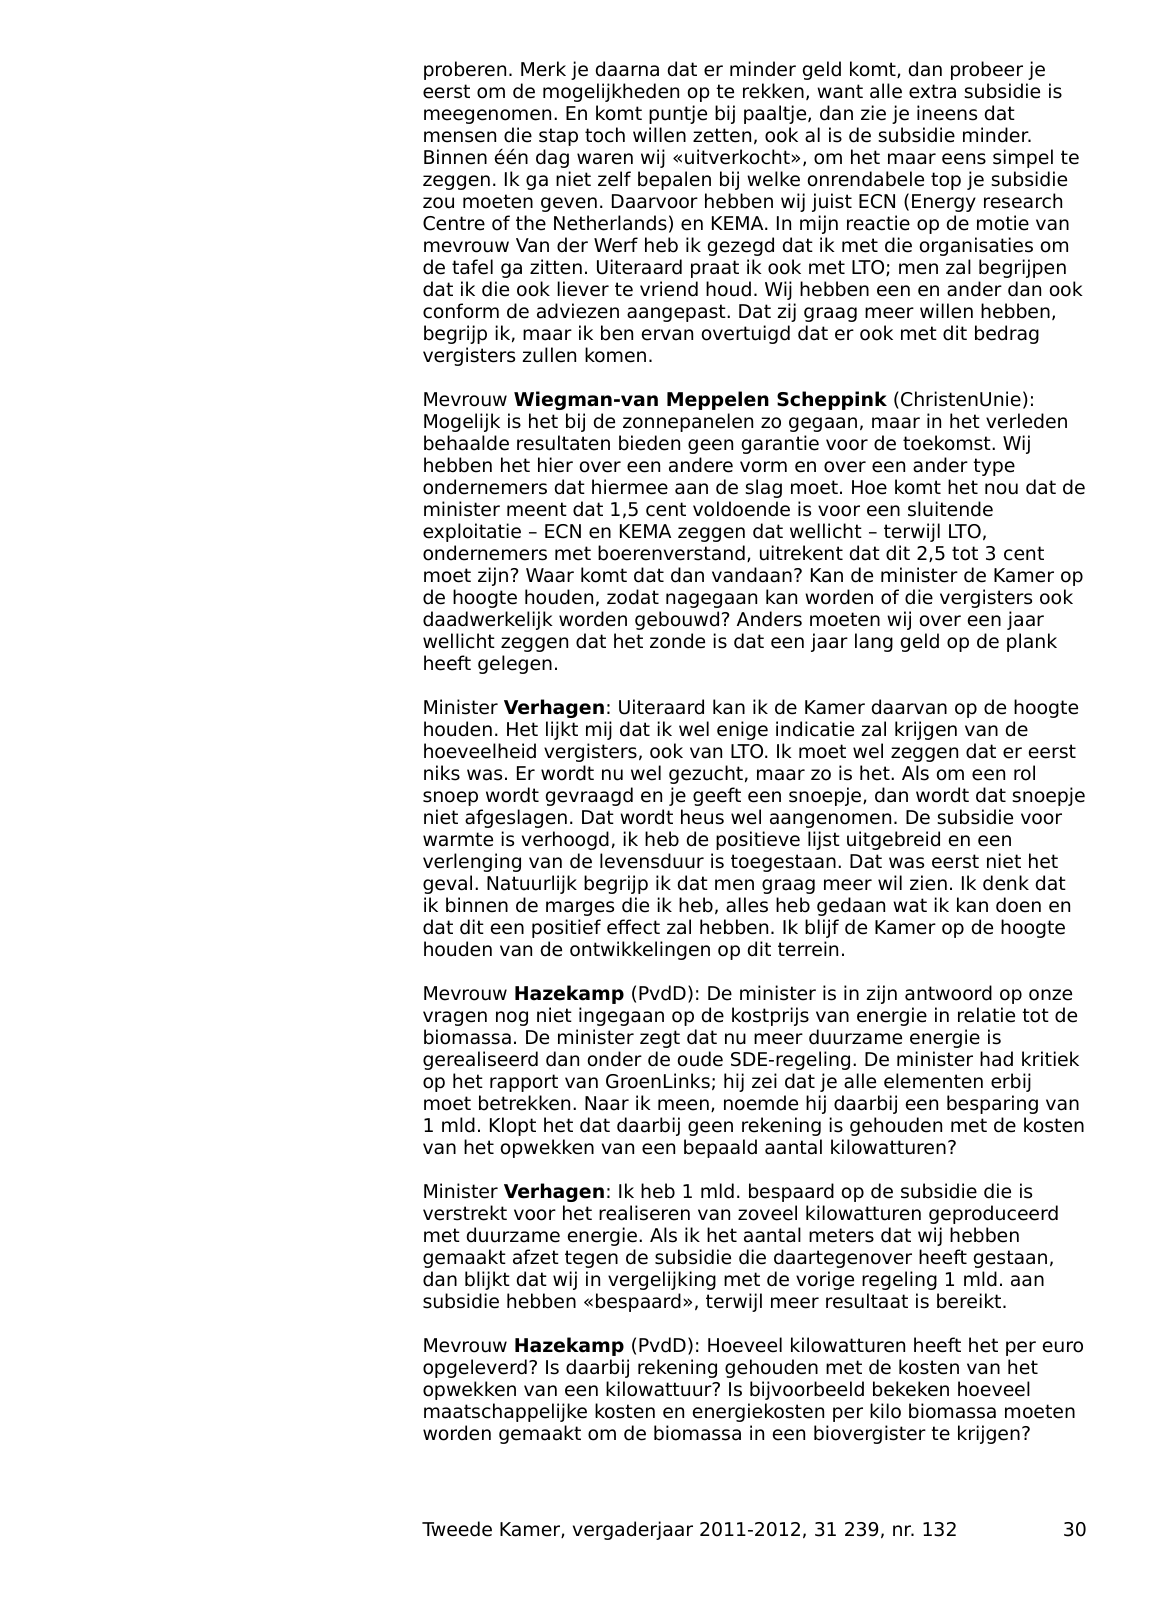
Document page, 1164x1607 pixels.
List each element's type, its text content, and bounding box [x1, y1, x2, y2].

text Mevrouw Hazekamp (PvdD): De minister is in zijn antwoord op onze vragen nog niet ingegaan op de kostprijs van energie in relatie tot de biomassa. De minister zegt dat nu meer duurzame energie is gerealiseerd dan onder de oude SDE-regeling. De minister had kritiek op het rapport van GroenLinks; hij zei dat je alle elementen erbij moet betrekken. Naar ik meen, noemde hij daarbij een besparing van 1 mld. Klopt het dat daarbij geen rekening is gehouden met de kosten van het opwekken van een bepaald aantal kilowatturen? [422, 983, 1087, 1159]
text Minister Verhagen: Uiteraard kan ik de Kamer daarvan op de hoogte houden. Het lijkt mij dat ik wel enige indicatie zal krijgen van de hoeveelheid vergisters, ook van LTO. Ik moet wel zeggen dat er eerst niks was. Er wordt nu wel gezucht, maar zo is het. Als om een rol snoep wordt gevraagd en je geeft een snoepje, dan wordt dat snoepje niet afgeslagen. Dat wordt heus wel aangenomen. De subsidie voor warmte is verhoogd, ik heb de positieve lijst uitgebreid en een verlenging van de levensduur is toegestaan. Dat was eerst niet het geval. Natuurlijk begrijp ik dat men graag meer wil zien. Ik denk dat ik binnen de marges die ik heb, alles heb gedaan wat ik kan doen en dat dit een positief effect zal hebben. Ik blijf de Kamer op de hoogte houden van de ontwikkelingen op dit terrein. [422, 697, 1087, 961]
text proberen. Merk je daarna dat er minder geld komt, dan probeer je eerst om de mogelijkheden op te rekken, want alle extra subsidie is meegenomen. En komt puntje bij paaltje, dan zie je ineens dat mensen die stap toch willen zetten, ook al is de subsidie minder. Binnen één dag waren wij «uitverkocht», om het maar eens simpel te zeggen. Ik ga niet zelf bepalen bij welke onrendabele top je subsidie zou moeten geven. Daarvoor hebben wij juist ECN (Energy research Centre of the Netherlands) en KEMA. In mijn reactie op de motie van mevrouw Van der Werf heb ik gezegd dat ik met die organisaties om de tafel ga zitten. Uiteraard praat ik ook met LTO; men zal begrijpen dat ik die ook liever te vriend houd. Wij hebben een en ander dan ook conform de adviezen aangepast. Dat zij graag meer willen hebben, begrijp ik, maar ik ben ervan overtuigd dat er ook met dit bedrag vergisters zullen komen. [422, 59, 1087, 367]
text Mevrouw Hazekamp (PvdD): Hoeveel kilowatturen heeft het per euro opgeleverd? Is daarbij rekening gehouden met de kosten van het opwekken van een kilowattuur? Is bijvoorbeeld bekeken hoeveel maatschappelijke kosten en energiekosten per kilo biomassa moeten worden gemaakt om de biomassa in een biovergister te krijgen? [422, 1335, 1087, 1445]
text Mevrouw Wiegman-van Meppelen Scheppink (ChristenUnie): Mogelijk is het bij de zonnepanelen zo gegaan, maar in het verleden behaalde resultaten bieden geen garantie voor de toekomst. Wij hebben het hier over een andere vorm en over een ander type ondernemers dat hiermee aan de slag moet. Hoe komt het nou dat de minister meent dat 1,5 cent voldoende is voor een sluitende exploitatie – ECN en KEMA zeggen dat wellicht – terwijl LTO, ondernemers met boerenverstand, uitrekent dat dit 2,5 tot 3 cent moet zijn? Waar komt dat dan vandaan? Kan de minister de Kamer op de hoogte houden, zodat nagegaan kan worden of die vergisters ook daadwerkelijk worden gebouwd? Anders moeten wij over een jaar wellicht zeggen dat het zonde is dat een jaar lang geld op de plank heeft gelegen. [422, 389, 1087, 675]
text Minister Verhagen: Ik heb 1 mld. bespaard op de subsidie die is verstrekt voor het realiseren van zoveel kilowatturen geproduceerd met duurzame energie. Als ik het aantal meters dat wij hebben gemaakt afzet tegen de subsidie die daartegenover heeft gestaan, dan blijkt dat wij in vergelijking met de vorige regeling 1 mld. aan subsidie hebben «bespaard», terwijl meer resultaat is bereikt. [422, 1181, 1087, 1313]
